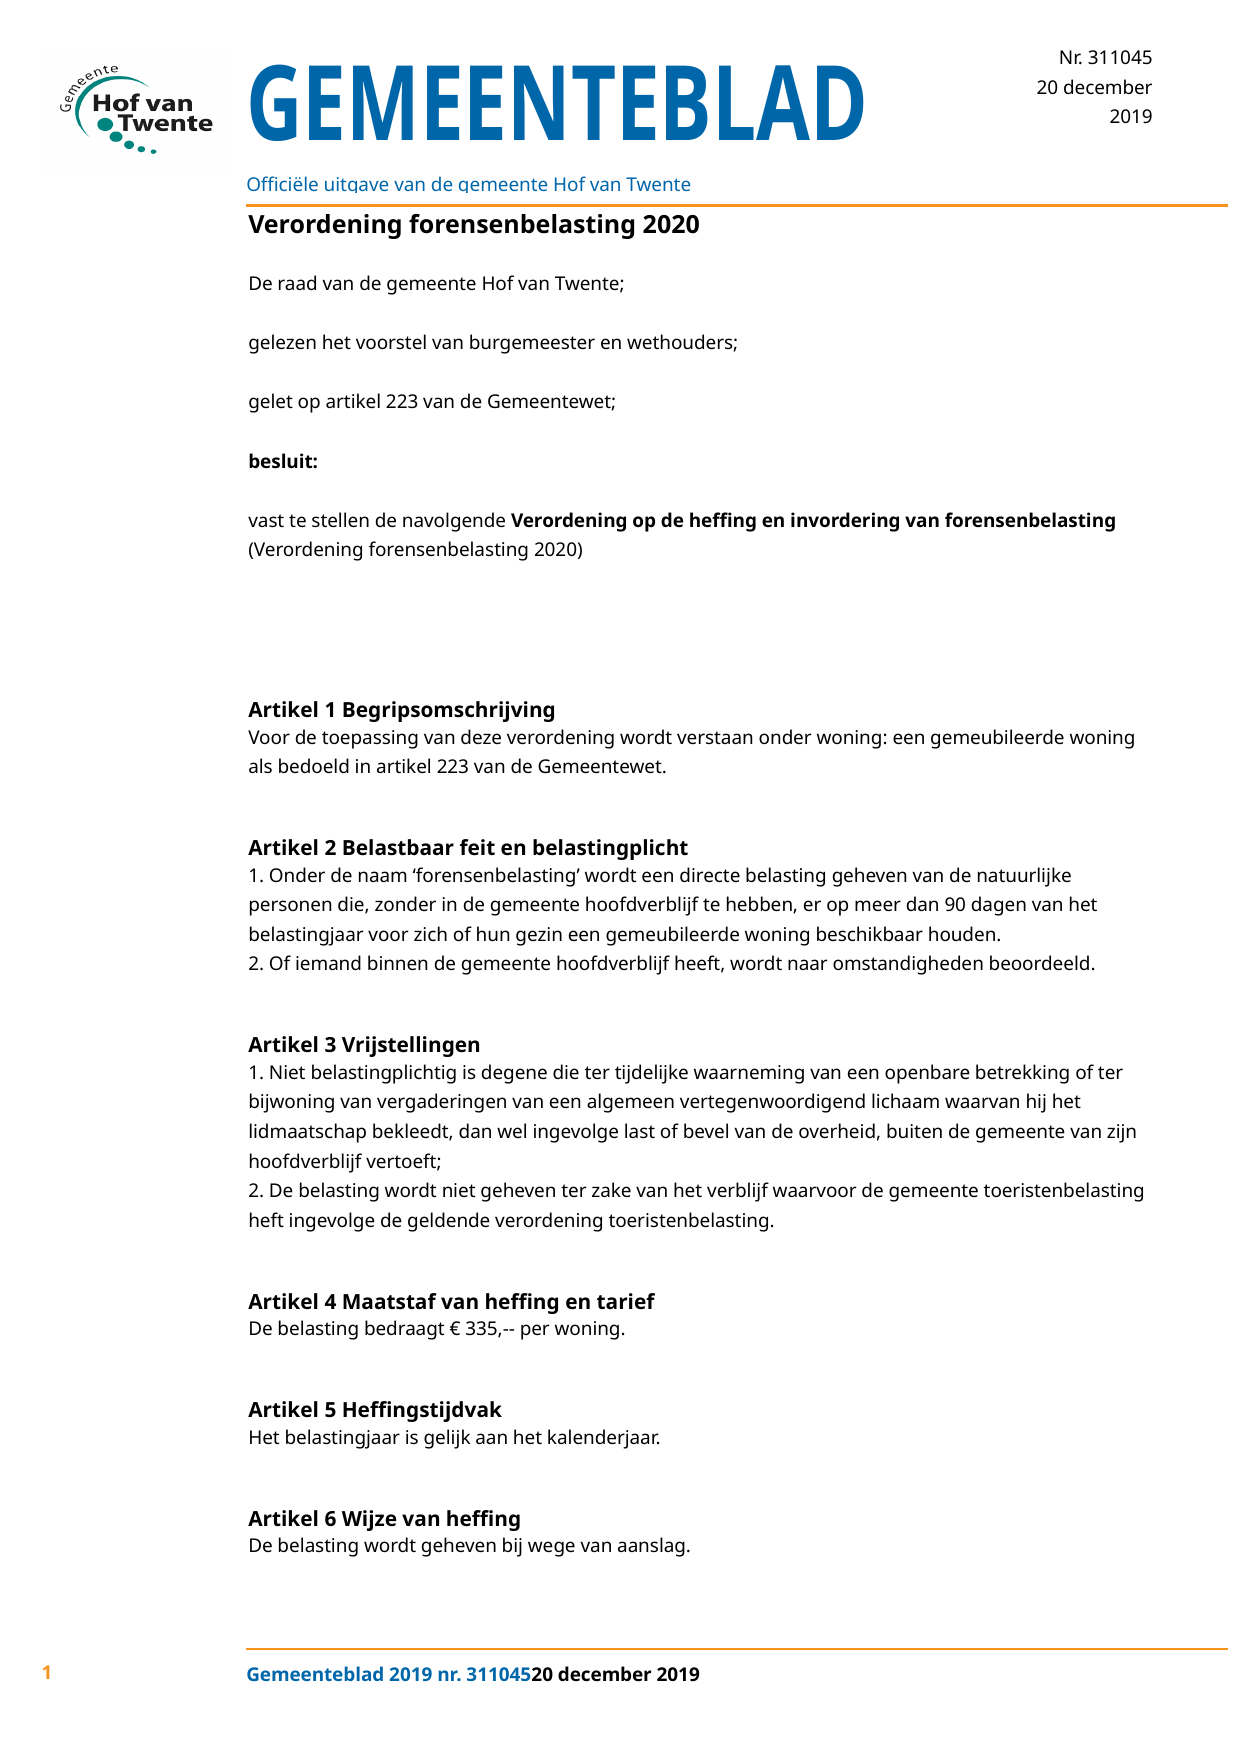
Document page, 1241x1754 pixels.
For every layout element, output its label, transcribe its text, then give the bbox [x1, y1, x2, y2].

text Artikel 6 Wijze van heffing [248, 1504, 1152, 1532]
text Voor de toepassing van deze verordening wordt verstaan onder woning: een gemeubileerde woning als bedoeld in artikel 223 van de Gemeentewet. [248, 724, 1152, 779]
text Het belastingjaar is gelijk aan het kalenderjaar. [248, 1424, 1152, 1449]
text De belasting wordt geheven bij wege van aanslag. [248, 1532, 1152, 1558]
picture [41, 47, 231, 172]
text besluit: [248, 448, 1152, 473]
text 1. Onder de naam ‘forensenbelasting’ wordt een directe belasting geheven van de natuurlijke personen die, zonder in de gemeente hoofdverblijf te hebben, er op meer dan 90 dagen van het belastingjaar voor zich of hun gezin een gemeubileerde woning beschikbaar houden. [248, 862, 1152, 947]
text De belasting bedraagt € 335,-- per woning. [248, 1315, 1152, 1341]
text gelet op artikel 223 van de Gemeentewet; [248, 389, 1152, 414]
text vast te stellen de navolgende Verordening op de heffing en invordering van forensenbelasting (Verordening forensenbelasting 2020) [248, 507, 1152, 562]
text gelezen het voorstel van burgemeester en wethouders; [248, 329, 1152, 355]
text Artikel 3 Vrijstellingen [248, 1031, 1152, 1059]
text 2. Of iemand binnen de gemeente hoofdverblijf heeft, wordt naar omstandigheden beoordeeld. [248, 951, 1152, 976]
text Artikel 4 Maatstaf van heffing en tarief [248, 1287, 1152, 1315]
text 2. De belasting wordt niet geheven ter zake van het verblijf waarvoor de gemeente toeristenbelasting heft ingevolge de geldende verordening toeristenbelasting. [248, 1177, 1152, 1233]
text Artikel 5 Heffingstijdvak [248, 1395, 1152, 1424]
text Artikel 1 Begripsomschrijving [248, 695, 1152, 724]
text Artikel 2 Belastbaar feit en belastingplicht [248, 833, 1152, 862]
text Verordening forensenbelasting 2020 [248, 207, 1152, 241]
text De raad van de gemeente Hof van Twente; [248, 270, 1152, 296]
text 1. Niet belastingplichtig is degene die ter tijdelijke waarneming van een openbare betrekking of ter bijwoning van vergaderingen van een algemeen vertegenwoordigend lichaam waarvan hij het lidmaatschap bekleedt, dan wel ingevolge last of bevel van de overheid, buiten de gemeente van zijn hoofdverblijf vertoeft; [248, 1059, 1152, 1173]
